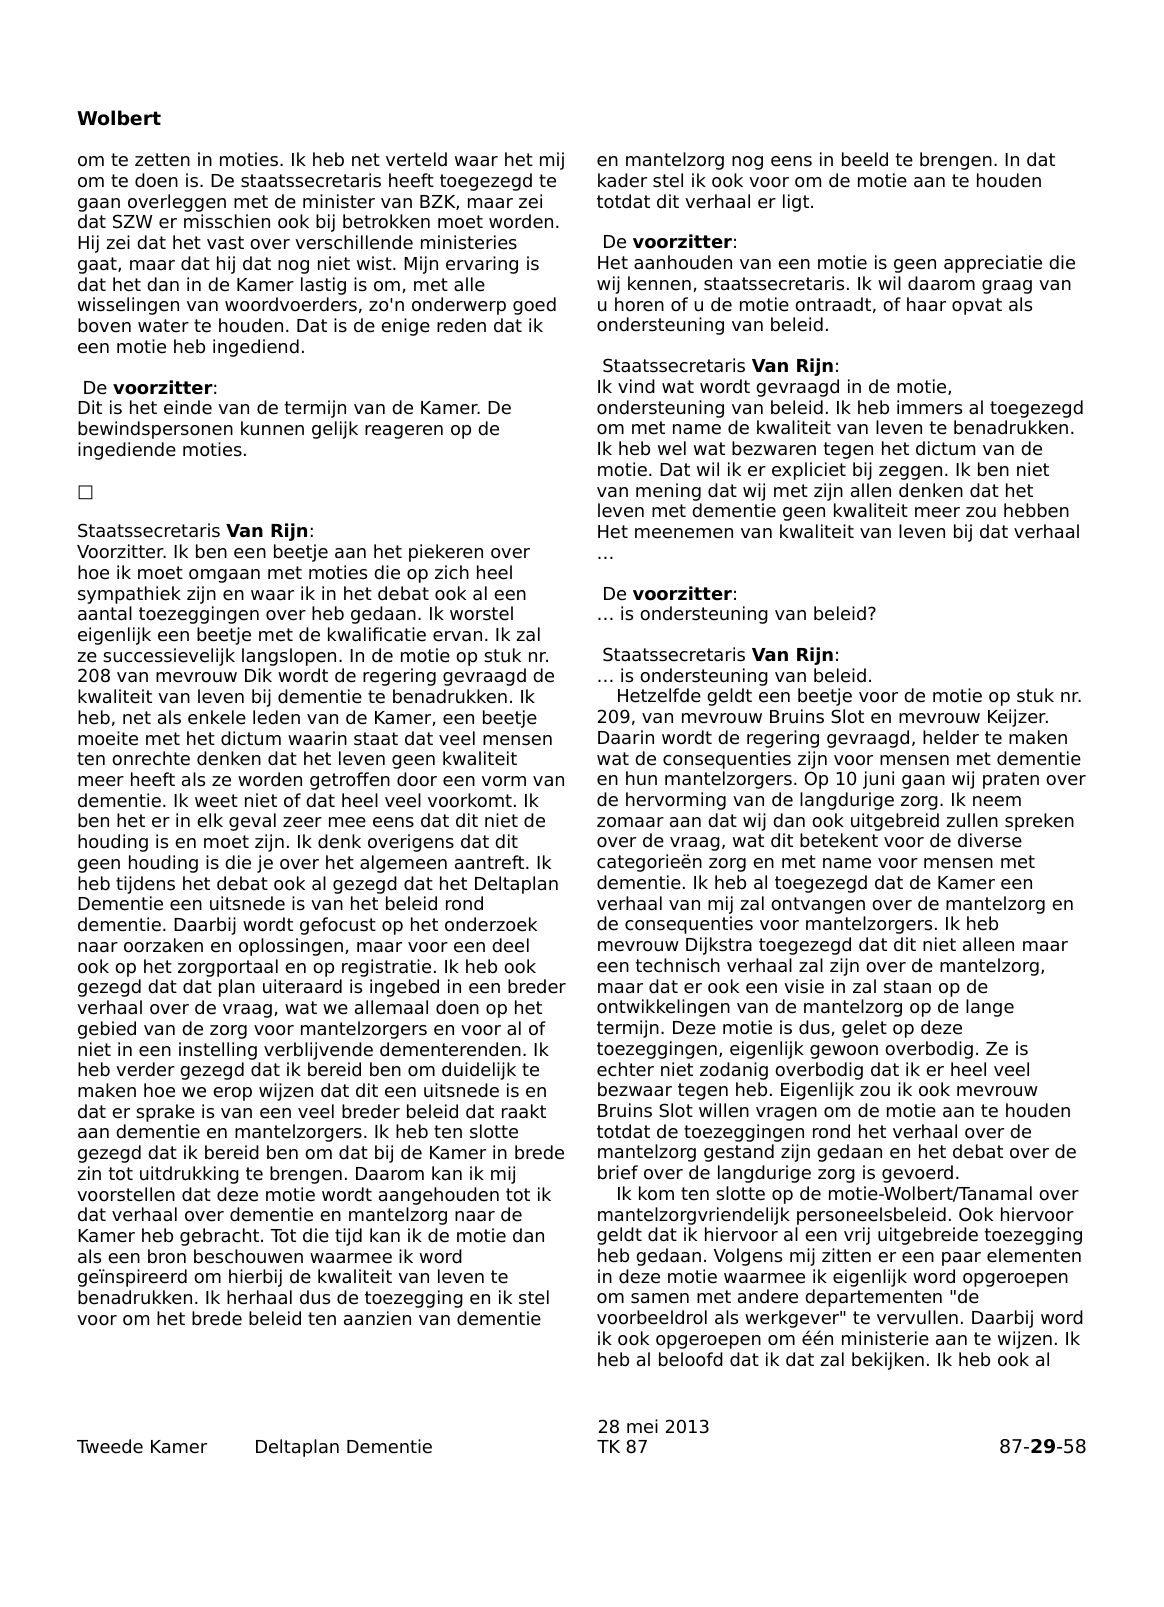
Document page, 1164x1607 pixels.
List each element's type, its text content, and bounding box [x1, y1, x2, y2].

text Staatssecretaris Van Rijn: [77, 521, 567, 542]
text De voorzitter: [596, 583, 1087, 604]
text Staatssecretaris Van Rijn: [596, 356, 1087, 377]
text Hetzelfde geldt een beetje voor de motie op stuk nr. 209, van mevrouw Bruins Slot en mevrouw Keijzer. Daarin wordt de regering gevraagd, helder te maken wat de consequenties zijn voor mensen met dementie en hun mantelzorgers. Op 10 juni gaan wij praten over de hervorming van de langdurige zorg. Ik neem zomaar aan dat wij dan ook uitgebreid zullen spreken over de vraag, wat dit betekent voor de diverse categorieën zorg en met name voor mensen met dementie. Ik heb al toegezegd dat de Kamer een verhaal van mij zal ontvangen over de mantelzorg en de consequenties voor mantelzorgers. Ik heb mevrouw Dijkstra toegezegd dat dit niet alleen maar een technisch verhaal zal zijn over de mantelzorg, maar dat er ook een visie in zal staan op de ontwikkelingen van de mantelzorg op de lange termijn. Deze motie is dus, gelet op deze toezeggingen, eigenlijk gewoon overbodig. Ze is echter niet zodanig overbodig dat ik er heel veel bezwaar tegen heb. Eigenlijk zou ik ook mevrouw Bruins Slot willen vragen om de motie aan te houden totdat de toezeggingen rond het verhaal over de mantelzorg gestand zijn gedaan en het debat over de brief over de langdurige zorg is gevoerd. [596, 686, 1087, 1184]
text □ [77, 480, 567, 501]
text Ik kom ten slotte op de motie-Wolbert/Tanamal over mantelzorgvriendelijk personeelsbeleid. Ook hiervoor geldt dat ik hiervoor al een vrij uitgebreide toezegging heb gedaan. Volgens mij zitten er een paar elementen in deze motie waarmee ik eigenlijk word opgeroepen om samen met andere departementen "de voorbeeldrol als werkgever" te vervullen. Daarbij word ik ook opgeroepen om één ministerie aan te wijzen. Ik heb al beloofd dat ik dat zal bekijken. Ik heb ook al [596, 1184, 1087, 1370]
text Ik vind wat wordt gevraagd in de motie, ondersteuning van beleid. Ik heb immers al toegezegd om met name de kwaliteit van leven te benadrukken. Ik heb wel wat bezwaren tegen het dictum van de motie. Dat wil ik er expliciet bij zeggen. Ik ben niet van mening dat wij met zijn allen denken dat het leven met dementie geen kwaliteit meer zou hebben Het meenemen van kwaliteit van leven bij dat verhaal … [596, 377, 1087, 563]
text De voorzitter: [596, 232, 1087, 253]
text … is ondersteuning van beleid? [596, 604, 1087, 625]
text Voorzitter. Ik ben een beetje aan het piekeren over hoe ik moet omgaan met moties die op zich heel sympathiek zijn en waar ik in het debat ook al een aantal toezeggingen over heb gedaan. Ik worstel eigenlijk een beetje met de kwalificatie ervan. Ik zal ze successievelijk langslopen. In de motie op stuk nr. 208 van mevrouw Dik wordt de regering gevraagd de kwaliteit van leven bij dementie te benadrukken. Ik heb, net als enkele leden van de Kamer, een beetje moeite met het dictum waarin staat dat veel mensen ten onrechte denken dat het leven geen kwaliteit meer heeft als ze worden getroffen door een vorm van dementie. Ik weet niet of dat heel veel voorkomt. Ik ben het er in elk geval zeer mee eens dat dit niet de houding is en moet zijn. Ik denk overigens dat dit geen houding is die je over het algemeen aantreft. Ik heb tijdens het debat ook al gezegd dat het Deltaplan Dementie een uitsnede is van het beleid rond dementie. Daarbij wordt gefocust op het onderzoek naar oorzaken en oplossingen, maar voor een deel ook op het zorgportaal en op registratie. Ik heb ook gezegd dat dat plan uiteraard is ingebed in een breder verhaal over de vraag, wat we allemaal doen op het gebied van de zorg voor mantelzorgers en voor al of niet in een instelling verblijvende dementerenden. Ik heb verder gezegd dat ik bereid ben om duidelijk te maken hoe we erop wijzen dat dit een uitsnede is en dat er sprake is van een veel breder beleid dat raakt aan dementie en mantelzorgers. Ik heb ten slotte gezegd dat ik bereid ben om dat bij de Kamer in brede zin tot uitdrukking te brengen. Daarom kan ik mij voorstellen dat deze motie wordt aangehouden tot ik dat verhaal over dementie en mantelzorg naar de Kamer heb gebracht. Tot die tijd kan ik de motie dan als een bron beschouwen waarmee ik word geïnspireerd om hierbij de kwaliteit van leven te benadrukken. Ik herhaal dus de toezegging en ik stel voor om het brede beleid ten aanzien van dementie [77, 542, 567, 1329]
text … is ondersteuning van beleid. [596, 666, 1087, 686]
text Dit is het einde van de termijn van de Kamer. De bewindspersonen kunnen gelijk reageren op de ingediende moties. [77, 398, 567, 460]
text en mantelzorg nog eens in beeld te brengen. In dat kader stel ik ook voor om de motie aan te houden totdat dit verhaal er ligt. [596, 150, 1087, 212]
text De voorzitter: [77, 377, 567, 398]
text om te zetten in moties. Ik heb net verteld waar het mij om te doen is. De staatssecretaris heeft toegezegd te gaan overleggen met de minister van BZK, maar zei dat SZW er misschien ook bij betrokken moet worden. Hij zei dat het vast over verschillende ministeries gaat, maar dat hij dat nog niet wist. Mijn ervaring is dat het dan in de Kamer lastig is om, met alle wisselingen van woordvoerders, zo'n onderwerp goed boven water te houden. Dat is de enige reden dat ik een motie heb ingediend. [77, 150, 567, 357]
text Het aanhouden van een motie is geen appreciatie die wij kennen, staatssecretaris. Ik wil daarom graag van u horen of u de motie ontraadt, of haar opvat als ondersteuning van beleid. [596, 253, 1087, 336]
text Staatssecretaris Van Rijn: [596, 645, 1087, 666]
